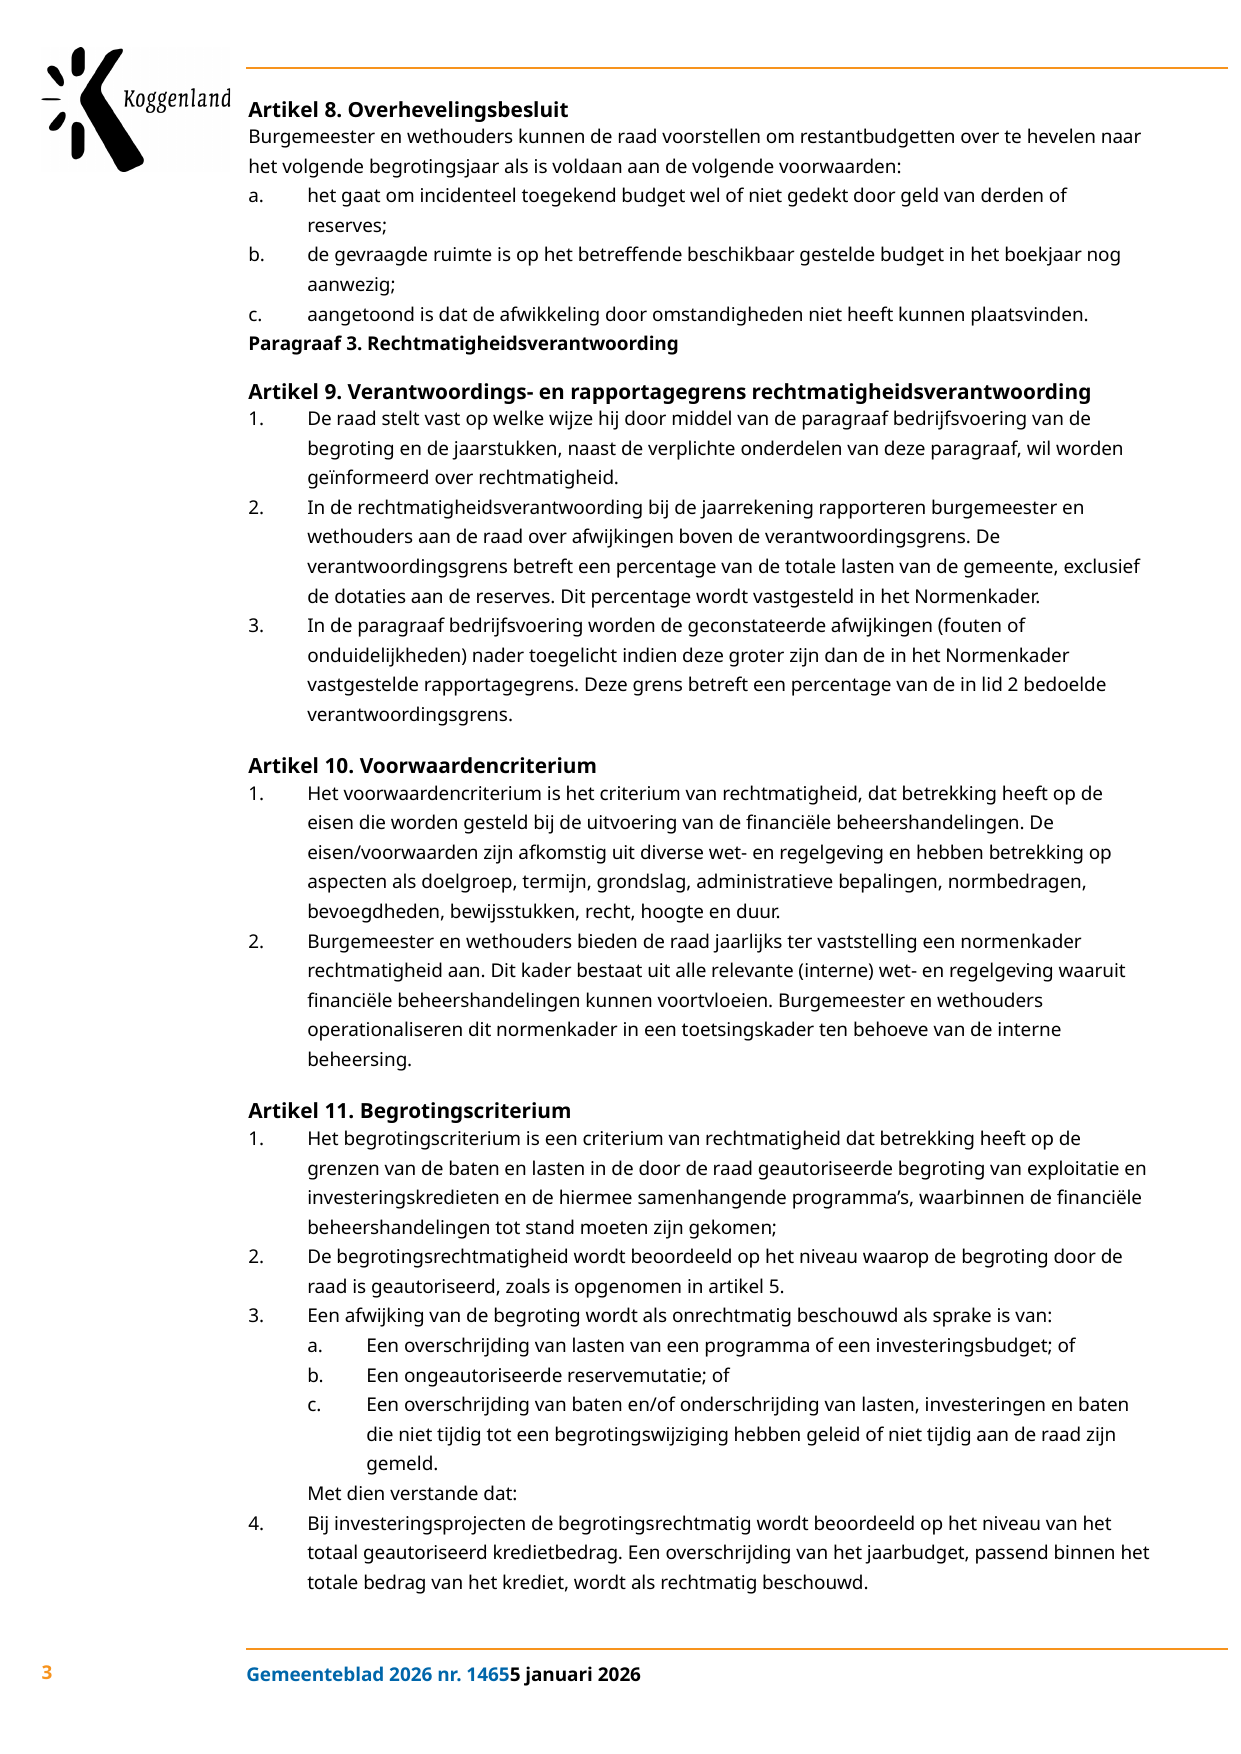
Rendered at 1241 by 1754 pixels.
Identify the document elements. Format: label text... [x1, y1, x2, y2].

list de gevraagde ruimte is op het betreffende beschikbaar gestelde budget in het boekjaar nog aanwezig; [248, 242, 1152, 297]
text Artikel 10. Voorwaardencriterium [248, 752, 1152, 780]
text Artikel 9. Verantwoordings- en rapportagegrens rechtmatigheidsverantwoording [248, 377, 1152, 405]
list Bij investeringsprojecten de begrotingsrechtmatig wordt beoordeeld op het niveau van het totaal geautoriseerd kredietbedrag. Een overschrijding van het jaarbudget, passend binnen het totale bedrag van het krediet, wordt als rechtmatig beschouwd. [248, 1510, 1152, 1594]
list Een overschrijding van baten en/of onderschrijding van lasten, investeringen en baten die niet tijdig tot een begrotingswijziging hebben geleid of niet tijdig aan de raad zijn gemeld. [307, 1391, 1152, 1476]
list Burgemeester en wethouders bieden de raad jaarlijks ter vaststelling een normenkader rechtmatigheid aan. Dit kader bestaat uit alle relevante (interne) wet- en regelgeving waaruit financiële beheershandelingen kunnen voortvloeien. Burgemeester en wethouders operationaliseren dit normenkader in een toetsingskader ten behoeve van de interne beheersing. [248, 928, 1152, 1072]
list In de rechtmatigheidsverantwoording bij de jaarrekening rapporteren burgemeester en wethouders aan de raad over afwijkingen boven de verantwoordingsgrens. De verantwoordingsgrens betreft een percentage van de totale lasten van de gemeente, exclusief de dotaties aan de reserves. Dit percentage wordt vastgesteld in het Normenkader. [248, 494, 1152, 608]
text Paragraaf 3. Rechtmatigheidsverantwoording [248, 330, 1152, 356]
list De raad stelt vast op welke wijze hij door middel van de paragraaf bedrijfsvoering van de begroting en de jaarstukken, naast de verplichte onderdelen van deze paragraaf, wil worden geïnformeerd over rechtmatigheid. [248, 405, 1152, 490]
text Artikel 11. Begrotingscriterium [248, 1097, 1152, 1125]
list Het begrotingscriterium is een criterium van rechtmatigheid dat betrekking heeft op de grenzen van de baten en lasten in de door de raad geautoriseerde begroting van exploitatie en investeringskredieten en de hiermee samenhangende programma’s, waarbinnen de financiële beheershandelingen tot stand moeten zijn gekomen; [248, 1125, 1152, 1239]
list Het voorwaardencriterium is het criterium van rechtmatigheid, dat betrekking heeft op de eisen die worden gesteld bij de uitvoering van de financiële beheershandelingen. De eisen/voorwaarden zijn afkomstig uit diverse wet- en regelgeving en hebben betrekking op aspecten als doelgroep, termijn, grondslag, administratieve bepalingen, normbedragen, bevoegdheden, bewijsstukken, recht, hoogte en duur. [248, 780, 1152, 924]
list Met dien verstande dat: [248, 1480, 1152, 1506]
list het gaat om incidenteel toegekend budget wel of niet gedekt door geld van derden of reserves; [248, 182, 1152, 238]
list aangetoond is dat de afwikkeling door omstandigheden niet heeft kunnen plaatsvinden. [248, 301, 1152, 326]
list Een overschrijding van lasten van een programma of een investeringsbudget; of [307, 1332, 1152, 1358]
picture [41, 47, 231, 172]
list In de paragraaf bedrijfsvoering worden de geconstateerde afwijkingen (fouten of onduidelijkheden) nader toegelicht indien deze groter zijn dan de in het Normenkader vastgestelde rapportagegrens. Deze grens betreft een percentage van de in lid 2 bedoelde verantwoordingsgrens. [248, 612, 1152, 727]
text Artikel 8. Overhevelingsbesluit [248, 95, 1152, 123]
text Burgemeester en wethouders kunnen de raad voorstellen om restantbudgetten over te hevelen naar het volgende begrotingsjaar als is voldaan aan de volgende voorwaarden: [248, 123, 1152, 178]
list De begrotingsrechtmatigheid wordt beoordeeld op het niveau waarop de begroting door de raad is geautoriseerd, zoals is opgenomen in artikel 5. [248, 1243, 1152, 1299]
list Een ongeautoriseerde reservemutatie; of [307, 1362, 1152, 1387]
list Een afwijking van de begroting wordt als onrechtmatig beschouwd als sprake is van: [248, 1303, 1152, 1328]
